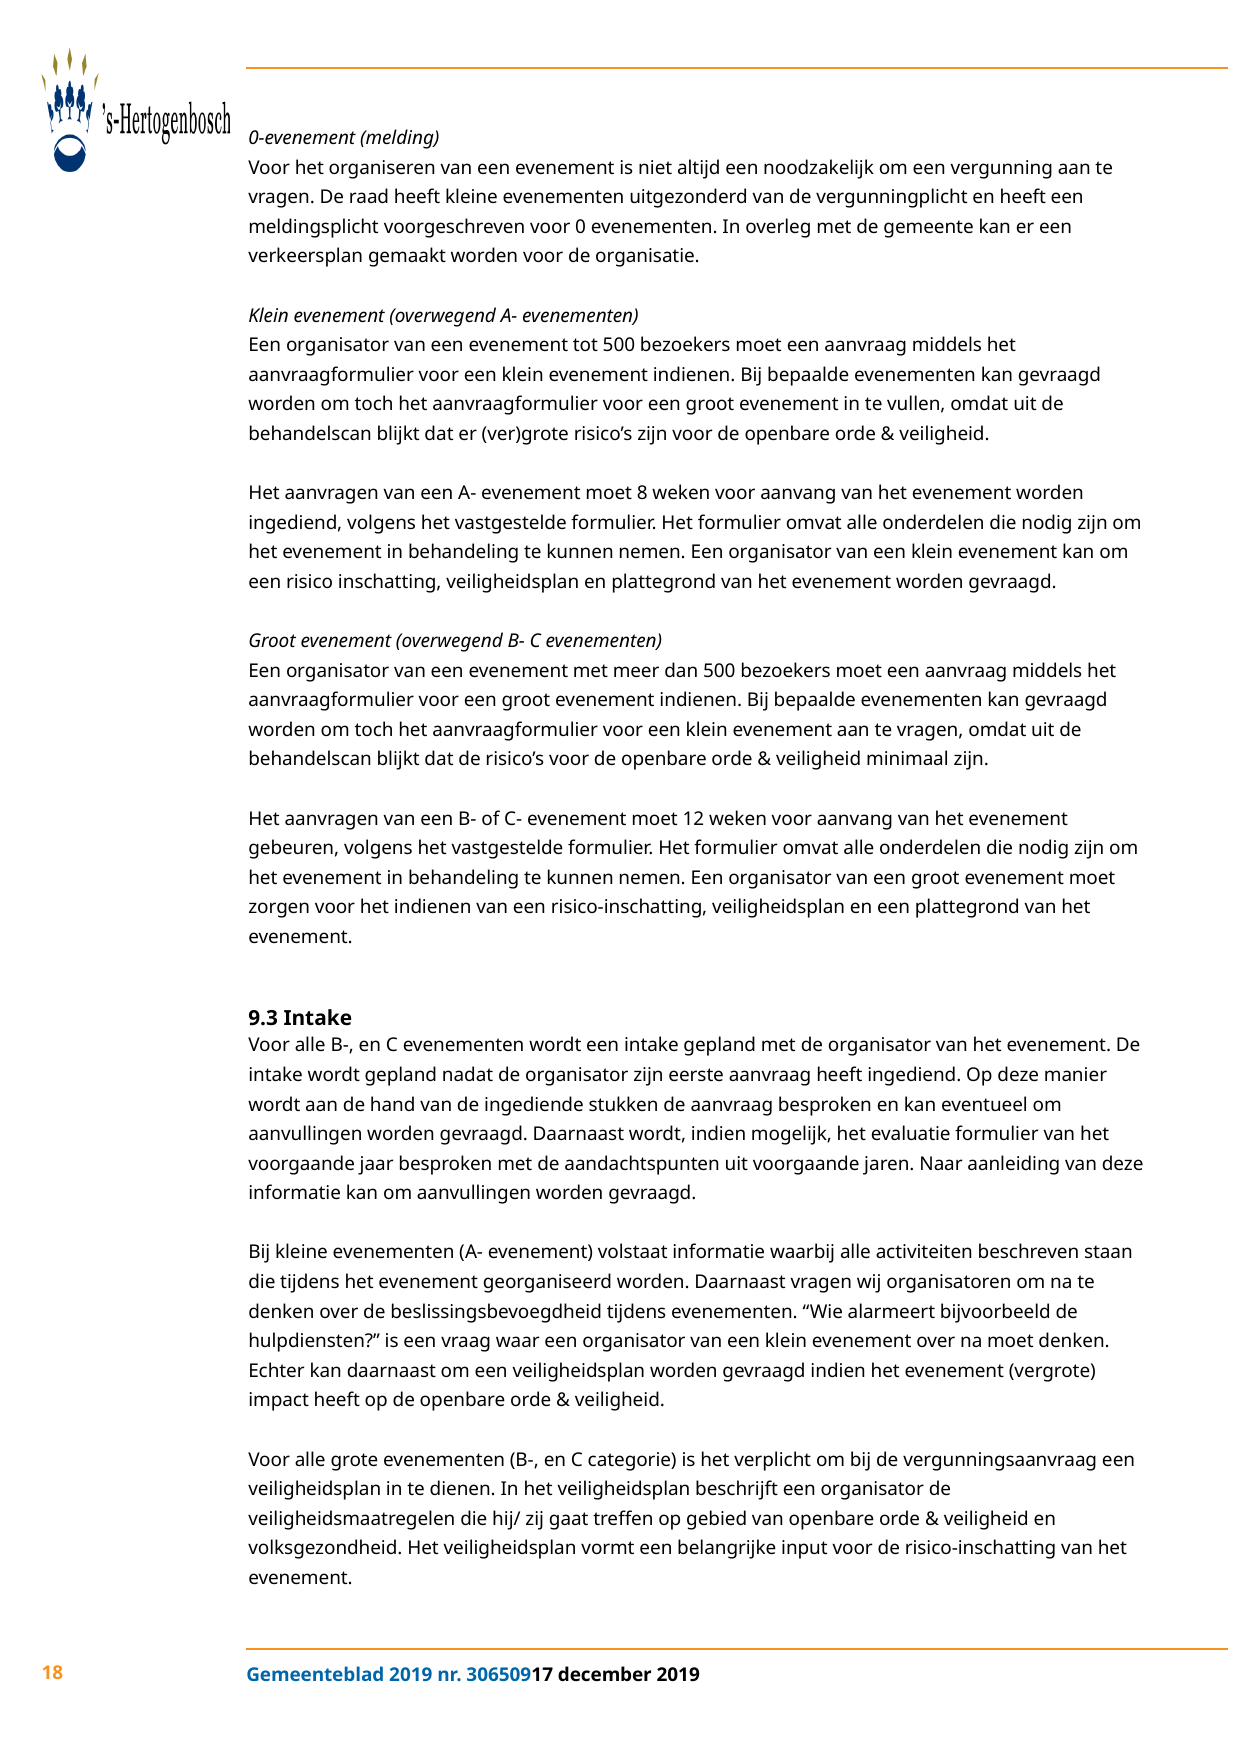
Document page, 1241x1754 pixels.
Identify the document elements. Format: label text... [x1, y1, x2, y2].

text Een organisator van een evenement met meer dan 500 bezoekers moet een aanvraag middels het aanvraagformulier voor een groot evenement indienen. Bij bepaalde evenementen kan gevraagd worden om toch het aanvraagformulier voor een klein evenement aan te vragen, omdat uit de behandelscan blijkt dat de risico’s voor de openbare orde & veiligheid minimaal zijn. [248, 657, 1152, 771]
text Het aanvragen van een B- of C- evenement moet 12 weken voor aanvang van het evenement gebeuren, volgens het vastgestelde formulier. Het formulier omvat alle onderdelen die nodig zijn om het evenement in behandeling te kunnen nemen. Een organisator van een groot evenement moet zorgen voor het indienen van een risico-inschatting, veiligheidsplan en een plattegrond van het evenement. [248, 805, 1152, 949]
text Klein evenement (overwegend A- evenementen) [248, 302, 1152, 328]
text Voor alle B-, en C evenementen wordt een intake gepland met de organisator van het evenement. De intake wordt gepland nadat de organisator zijn eerste aanvraag heeft ingediend. Op deze manier wordt aan de hand van de ingediende stukken de aanvraag besproken en kan eventueel om aanvullingen worden gevraagd. Daarnaast wordt, indien mogelijk, het evaluatie formulier van het voorgaande jaar besproken met de aandachtspunten uit voorgaande jaren. Naar aanleiding van deze informatie kan om aanvullingen worden gevraagd. [248, 1032, 1152, 1205]
text Het aanvragen van een A- evenement moet 8 weken voor aanvang van het evenement worden ingediend, volgens het vastgestelde formulier. Het formulier omvat alle onderdelen die nodig zijn om het evenement in behandeling te kunnen nemen. Een organisator van een klein evenement kan om een risico inschatting, veiligheidsplan en plattegrond van het evenement worden gevraagd. [248, 479, 1152, 594]
text Voor het organiseren van een evenement is niet altijd een noodzakelijk om een vergunning aan te vragen. De raad heeft kleine evenementen uitgezonderd van de vergunningplicht en heeft een meldingsplicht voorgeschreven voor 0 evenementen. In overleg met de gemeente kan er een verkeersplan gemaakt worden voor de organisatie. [248, 154, 1152, 268]
text Een organisator van een evenement tot 500 bezoekers moet een aanvraag middels het aanvraagformulier voor een klein evenement indienen. Bij bepaalde evenementen kan gevraagd worden om toch het aanvraagformulier voor een groot evenement in te vullen, omdat uit de behandelscan blijkt dat er (ver)grote risico’s zijn voor de openbare orde & veiligheid. [248, 331, 1152, 446]
text Voor alle grote evenementen (B-, en C categorie) is het verplicht om bij de vergunningsaanvraag een veiligheidsplan in te dienen. In het veiligheidsplan beschrijft een organisator de veiligheidsmaatregelen die hij/ zij gaat treffen op gebied van openbare orde & veiligheid en volksgezondheid. Het veiligheidsplan vormt een belangrijke input voor de risico-inschatting van het evenement. [248, 1446, 1152, 1590]
picture [41, 47, 231, 172]
text 9.3 Intake [248, 1003, 1152, 1032]
text Bij kleine evenementen (A- evenement) volstaat informatie waarbij alle activiteiten beschreven staan die tijdens het evenement georganiseerd worden. Daarnaast vragen wij organisatoren om na te denken over de beslissingsbevoegdheid tijdens evenementen. “Wie alarmeert bijvoorbeeld de hulpdiensten?” is een vraag waar een organisator van een klein evenement over na moet denken. Echter kan daarnaast om een veiligheidsplan worden gevraagd indien het evenement (vergrote) impact heeft op de openbare orde & veiligheid. [248, 1239, 1152, 1412]
text 0-evenement (melding) [248, 124, 1152, 150]
text Groot evenement (overwegend B- C evenementen) [248, 627, 1152, 653]
